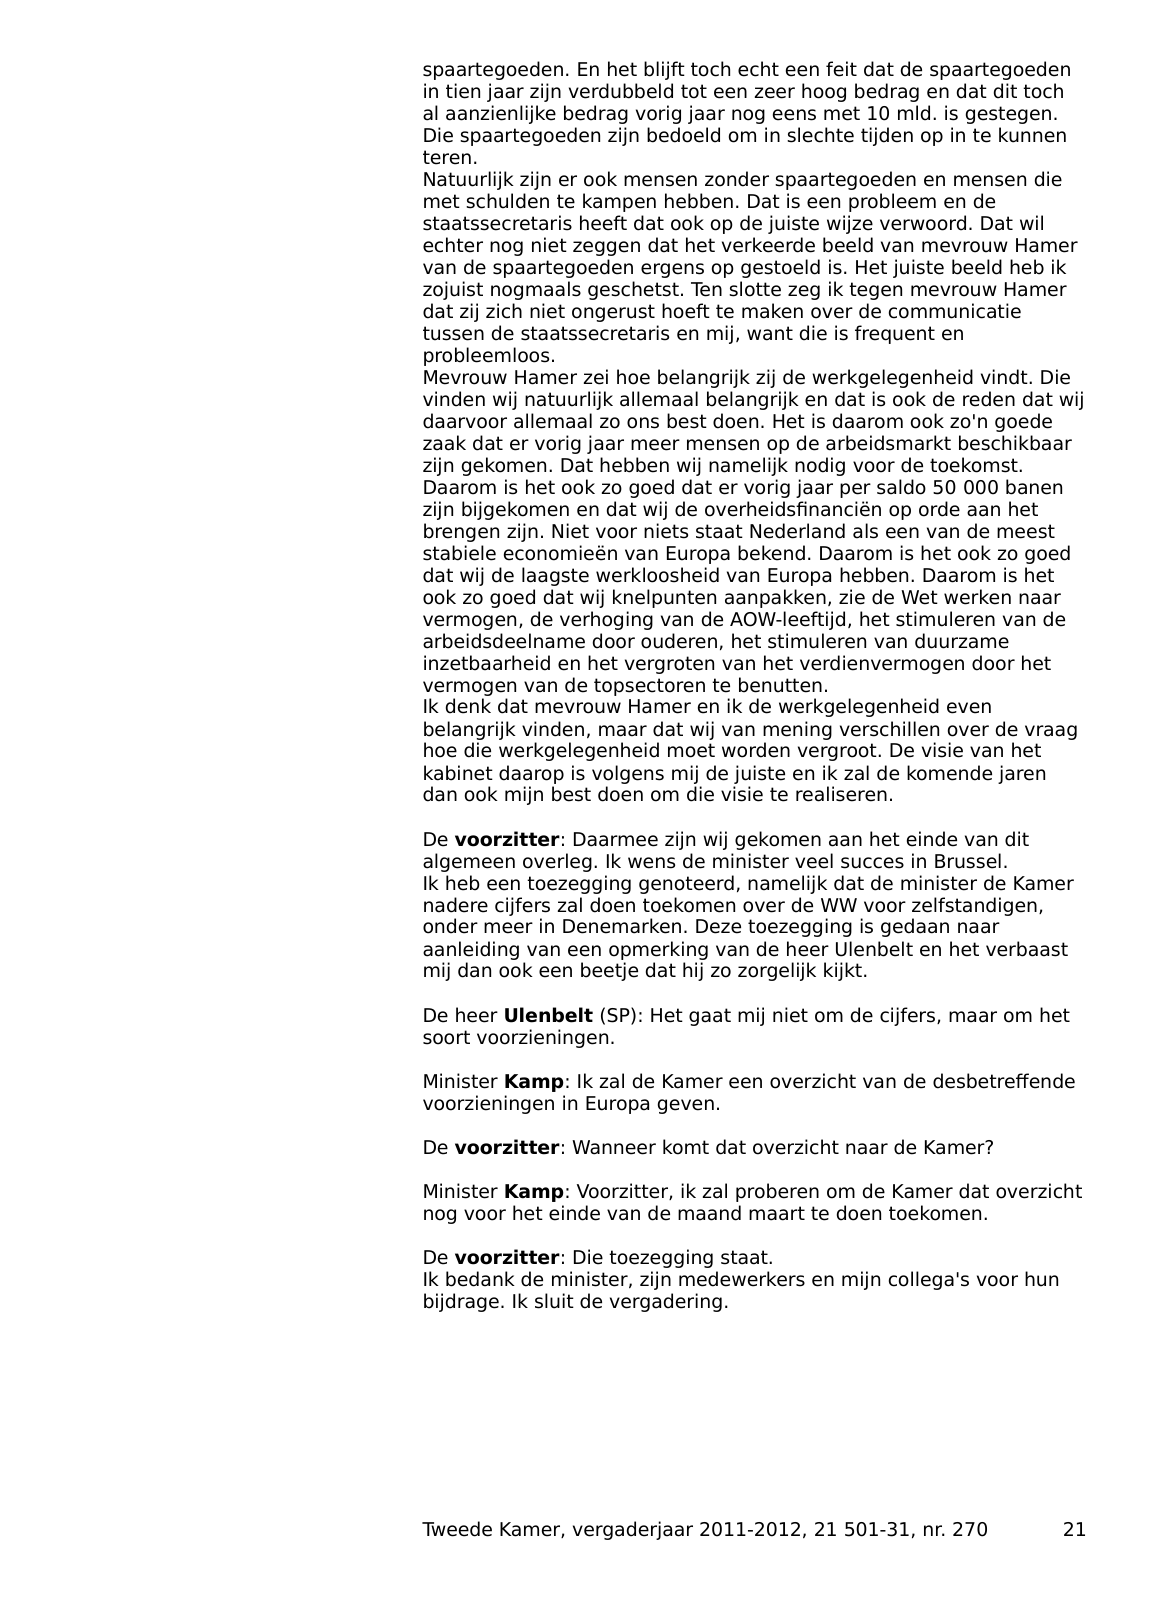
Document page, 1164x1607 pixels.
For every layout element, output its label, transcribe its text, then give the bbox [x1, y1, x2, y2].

text De voorzitter: Daarmee zijn wij gekomen aan het einde van dit algemeen overleg. Ik wens de minister veel succes in Brussel. [422, 828, 1087, 872]
text Ik heb een toezegging genoteerd, namelijk dat de minister de Kamer nadere cijfers zal doen toekomen over de WW voor zelfstandigen, onder meer in Denemarken. Deze toezegging is gedaan naar aanleiding van een opmerking van de heer Ulenbelt en het verbaast mij dan ook een beetje dat hij zo zorgelijk kijkt. [422, 872, 1087, 982]
text Ik denk dat mevrouw Hamer en ik de werkgelegenheid even belangrijk vinden, maar dat wij van mening verschillen over de vraag hoe die werkgelegenheid moet worden vergroot. De visie van het kabinet daarop is volgens mij de juiste en ik zal de komende jaren dan ook mijn best doen om die visie te realiseren. [422, 696, 1087, 806]
text Minister Kamp: Voorzitter, ik zal proberen om de Kamer dat overzicht nog voor het einde van de maand maart te doen toekomen. [422, 1181, 1087, 1225]
text Minister Kamp: Ik zal de Kamer een overzicht van de desbetreffende voorzieningen in Europa geven. [422, 1071, 1087, 1115]
text Ik bedank de minister, zijn medewerkers en mijn collega's voor hun bijdrage. Ik sluit de vergadering. [422, 1269, 1087, 1313]
text De heer Ulenbelt (SP): Het gaat mij niet om de cijfers, maar om het soort voorzieningen. [422, 1004, 1087, 1048]
text spaartegoeden. En het blijft toch echt een feit dat de spaartegoeden in tien jaar zijn verdubbeld tot een zeer hoog bedrag en dat dit toch al aanzienlijke bedrag vorig jaar nog eens met 10 mld. is gestegen. Die spaartegoeden zijn bedoeld om in slechte tijden op in te kunnen teren. [422, 59, 1087, 169]
text Mevrouw Hamer zei hoe belangrijk zij de werkgelegenheid vindt. Die vinden wij natuurlijk allemaal belangrijk en dat is ook de reden dat wij daarvoor allemaal zo ons best doen. Het is daarom ook zo'n goede zaak dat er vorig jaar meer mensen op de arbeidsmarkt beschikbaar zijn gekomen. Dat hebben wij namelijk nodig voor de toekomst. Daarom is het ook zo goed dat er vorig jaar per saldo 50 000 banen zijn bijgekomen en dat wij de overheidsfinanciën op orde aan het brengen zijn. Niet voor niets staat Nederland als een van de meest stabiele economieën van Europa bekend. Daarom is het ook zo goed dat wij de laagste werkloosheid van Europa hebben. Daarom is het ook zo goed dat wij knelpunten aanpakken, zie de Wet werken naar vermogen, de verhoging van de AOW-leeftijd, het stimuleren van de arbeidsdeelname door ouderen, het stimuleren van duurzame inzetbaarheid en het vergroten van het verdienvermogen door het vermogen van de topsectoren te benutten. [422, 367, 1087, 696]
text De voorzitter: Wanneer komt dat overzicht naar de Kamer? [422, 1137, 1087, 1159]
text De voorzitter: Die toezegging staat. [422, 1247, 1087, 1269]
text Natuurlijk zijn er ook mensen zonder spaartegoeden en mensen die met schulden te kampen hebben. Dat is een probleem en de staatssecretaris heeft dat ook op de juiste wijze verwoord. Dat wil echter nog niet zeggen dat het verkeerde beeld van mevrouw Hamer van de spaartegoeden ergens op gestoeld is. Het juiste beeld heb ik zojuist nogmaals geschetst. Ten slotte zeg ik tegen mevrouw Hamer dat zij zich niet ongerust hoeft te maken over de communicatie tussen de staatssecretaris en mij, want die is frequent en probleemloos. [422, 169, 1087, 367]
